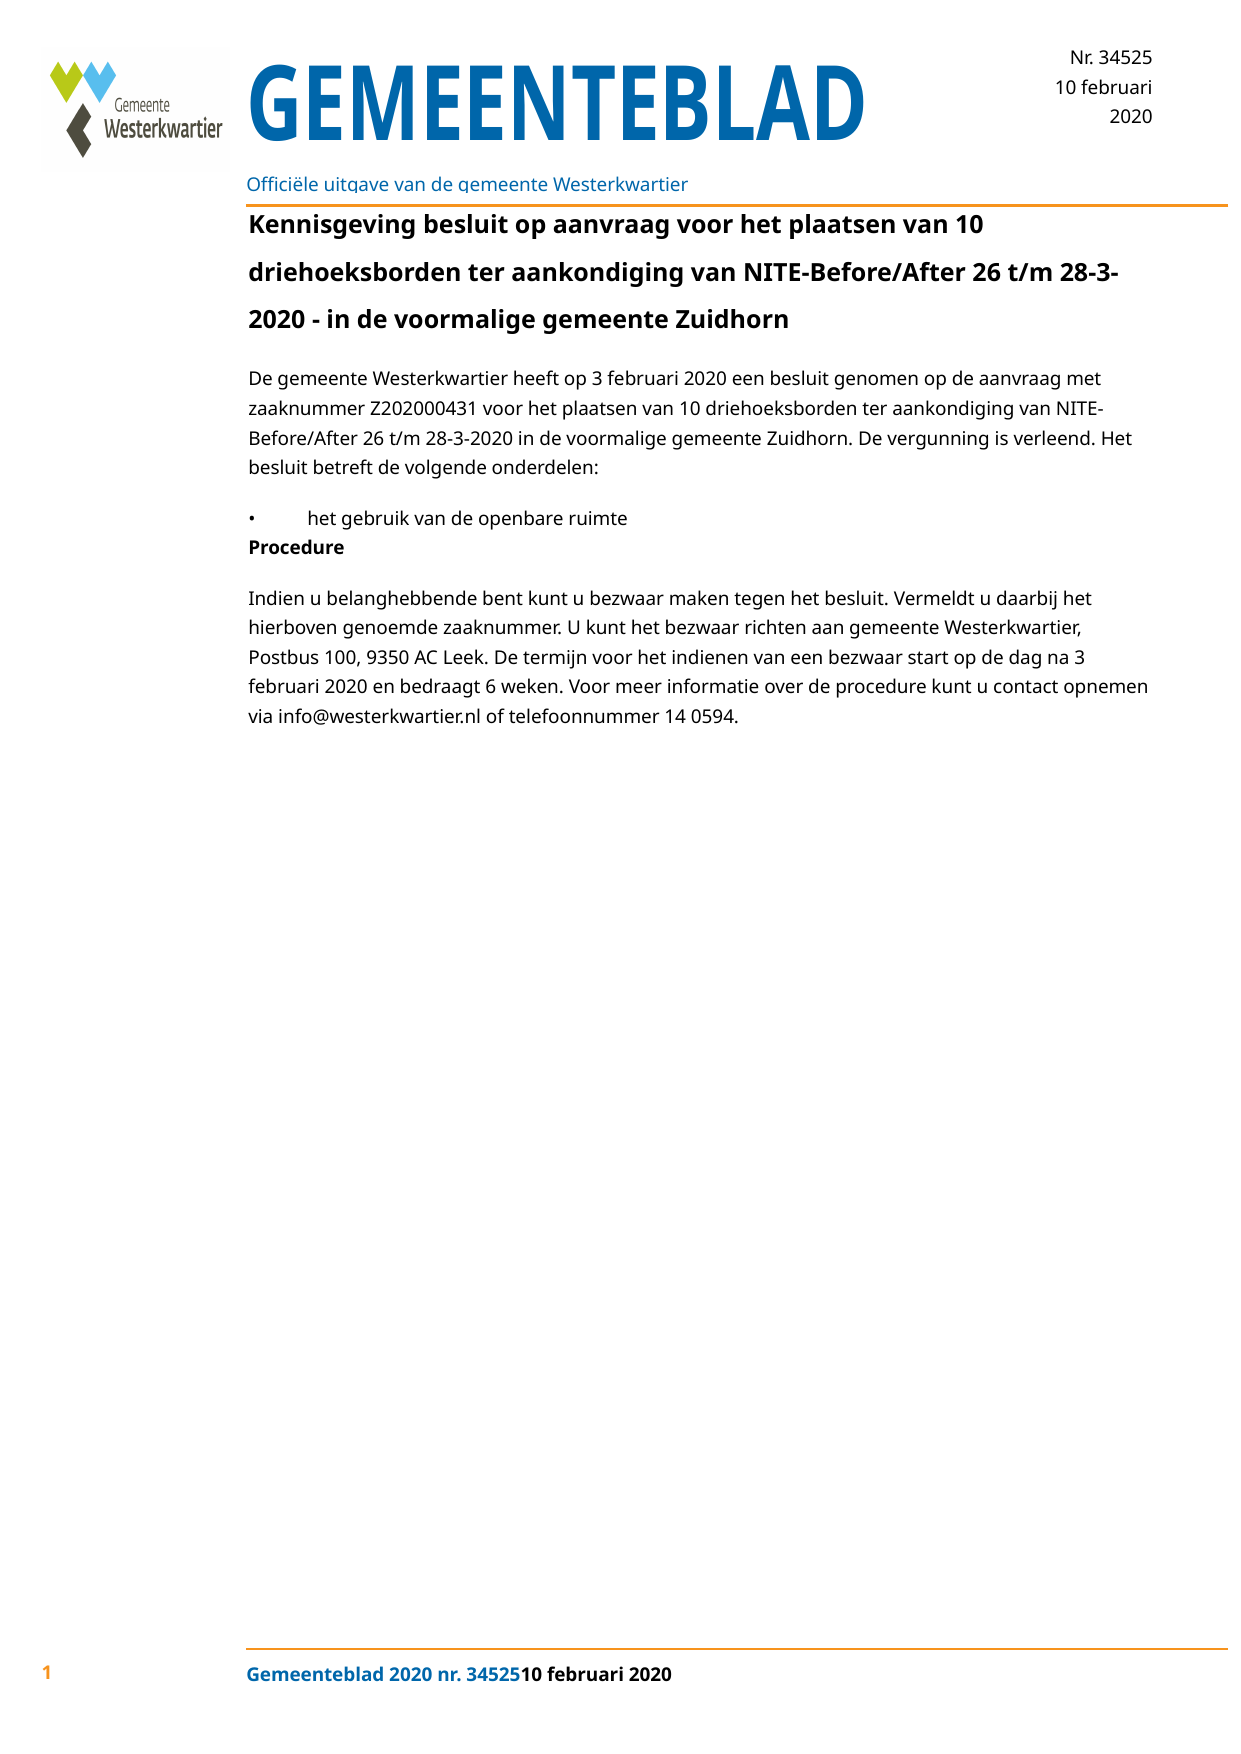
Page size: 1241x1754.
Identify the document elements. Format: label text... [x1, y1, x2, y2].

list het gebruik van de openbare ruimte [248, 505, 1152, 530]
text De gemeente Westerkwartier heeft op 3 februari 2020 een besluit genomen op de aanvraag met zaaknummer Z202000431 voor het plaatsen van 10 driehoeksborden ter aankondiging van NITE-Before/After 26 t/m 28-3-2020 in de voormalige gemeente Zuidhorn. De vergunning is verleend. Het besluit betreft de volgende onderdelen: [248, 366, 1152, 480]
text Kennisgeving besluit op aanvraag voor het plaatsen van 10 driehoeksborden ter aankondiging van NITE-Before/After 26 t/m 28-3-2020 - in de voormalige gemeente Zuidhorn [248, 207, 1152, 336]
text Procedure [248, 534, 1152, 560]
picture [41, 47, 231, 172]
text Indien u belanghebbende bent kunt u bezwaar maken tegen het besluit. Vermeldt u daarbij het hierboven genoemde zaaknummer. U kunt het bezwaar richten aan gemeente Westerkwartier, Postbus 100, 9350 AC Leek. De termijn voor het indienen van een bezwaar start op de dag na 3 februari 2020 en bedraagt 6 weken. Voor meer informatie over de procedure kunt u contact opnemen via info@westerkwartier.nl of telefoonnummer 14 0594. [248, 585, 1152, 729]
